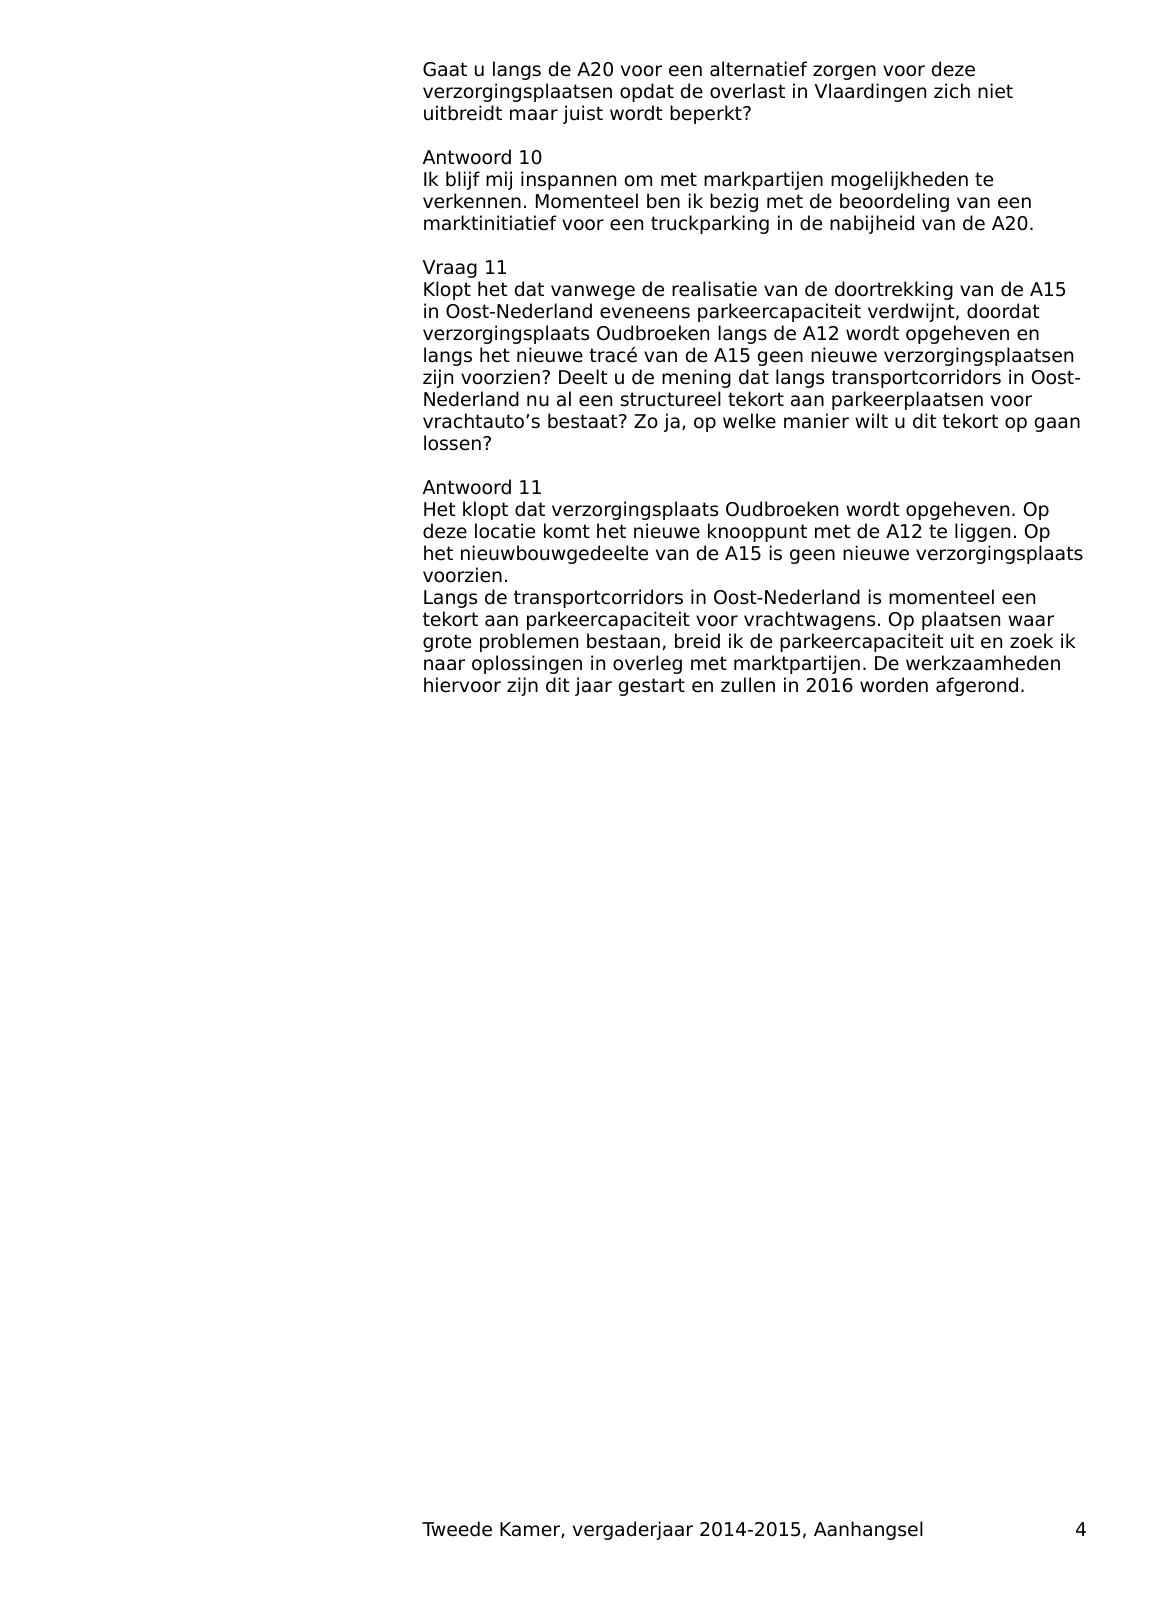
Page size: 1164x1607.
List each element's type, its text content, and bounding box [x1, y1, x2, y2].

text Gaat u langs de A20 voor een alternatief zorgen voor deze verzorgingsplaatsen opdat de overlast in Vlaardingen zich niet uitbreidt maar juist wordt beperkt? [422, 59, 1087, 125]
text Ik blijf mij inspannen om met markpartijen mogelijkheden te verkennen. Momenteel ben ik bezig met de beoordeling van een marktinitiatief voor een truckparking in de nabijheid van de A20. [422, 169, 1087, 235]
text Antwoord 11 [422, 477, 1087, 499]
text Klopt het dat vanwege de realisatie van de doortrekking van de A15 in Oost-Nederland eveneens parkeercapaciteit verdwijnt, doordat verzorgingsplaats Oudbroeken langs de A12 wordt opgeheven en langs het nieuwe tracé van de A15 geen nieuwe verzorgingsplaatsen zijn voorzien? Deelt u de mening dat langs transportcorridors in Oost-Nederland nu al een structureel tekort aan parkeerplaatsen voor vrachtauto’s bestaat? Zo ja, op welke manier wilt u dit tekort op gaan lossen? [422, 279, 1087, 455]
text Antwoord 10 [422, 147, 1087, 169]
text Langs de transportcorridors in Oost-Nederland is momenteel een tekort aan parkeercapaciteit voor vrachtwagens. Op plaatsen waar grote problemen bestaan, breid ik de parkeercapaciteit uit en zoek ik naar oplossingen in overleg met marktpartijen. De werkzaamheden hiervoor zijn dit jaar gestart en zullen in 2016 worden afgerond. [422, 587, 1087, 697]
text Vraag 11 [422, 257, 1087, 279]
text Het klopt dat verzorgingsplaats Oudbroeken wordt opgeheven. Op deze locatie komt het nieuwe knooppunt met de A12 te liggen. Op het nieuwbouwgedeelte van de A15 is geen nieuwe verzorgingsplaats voorzien. [422, 499, 1087, 587]
